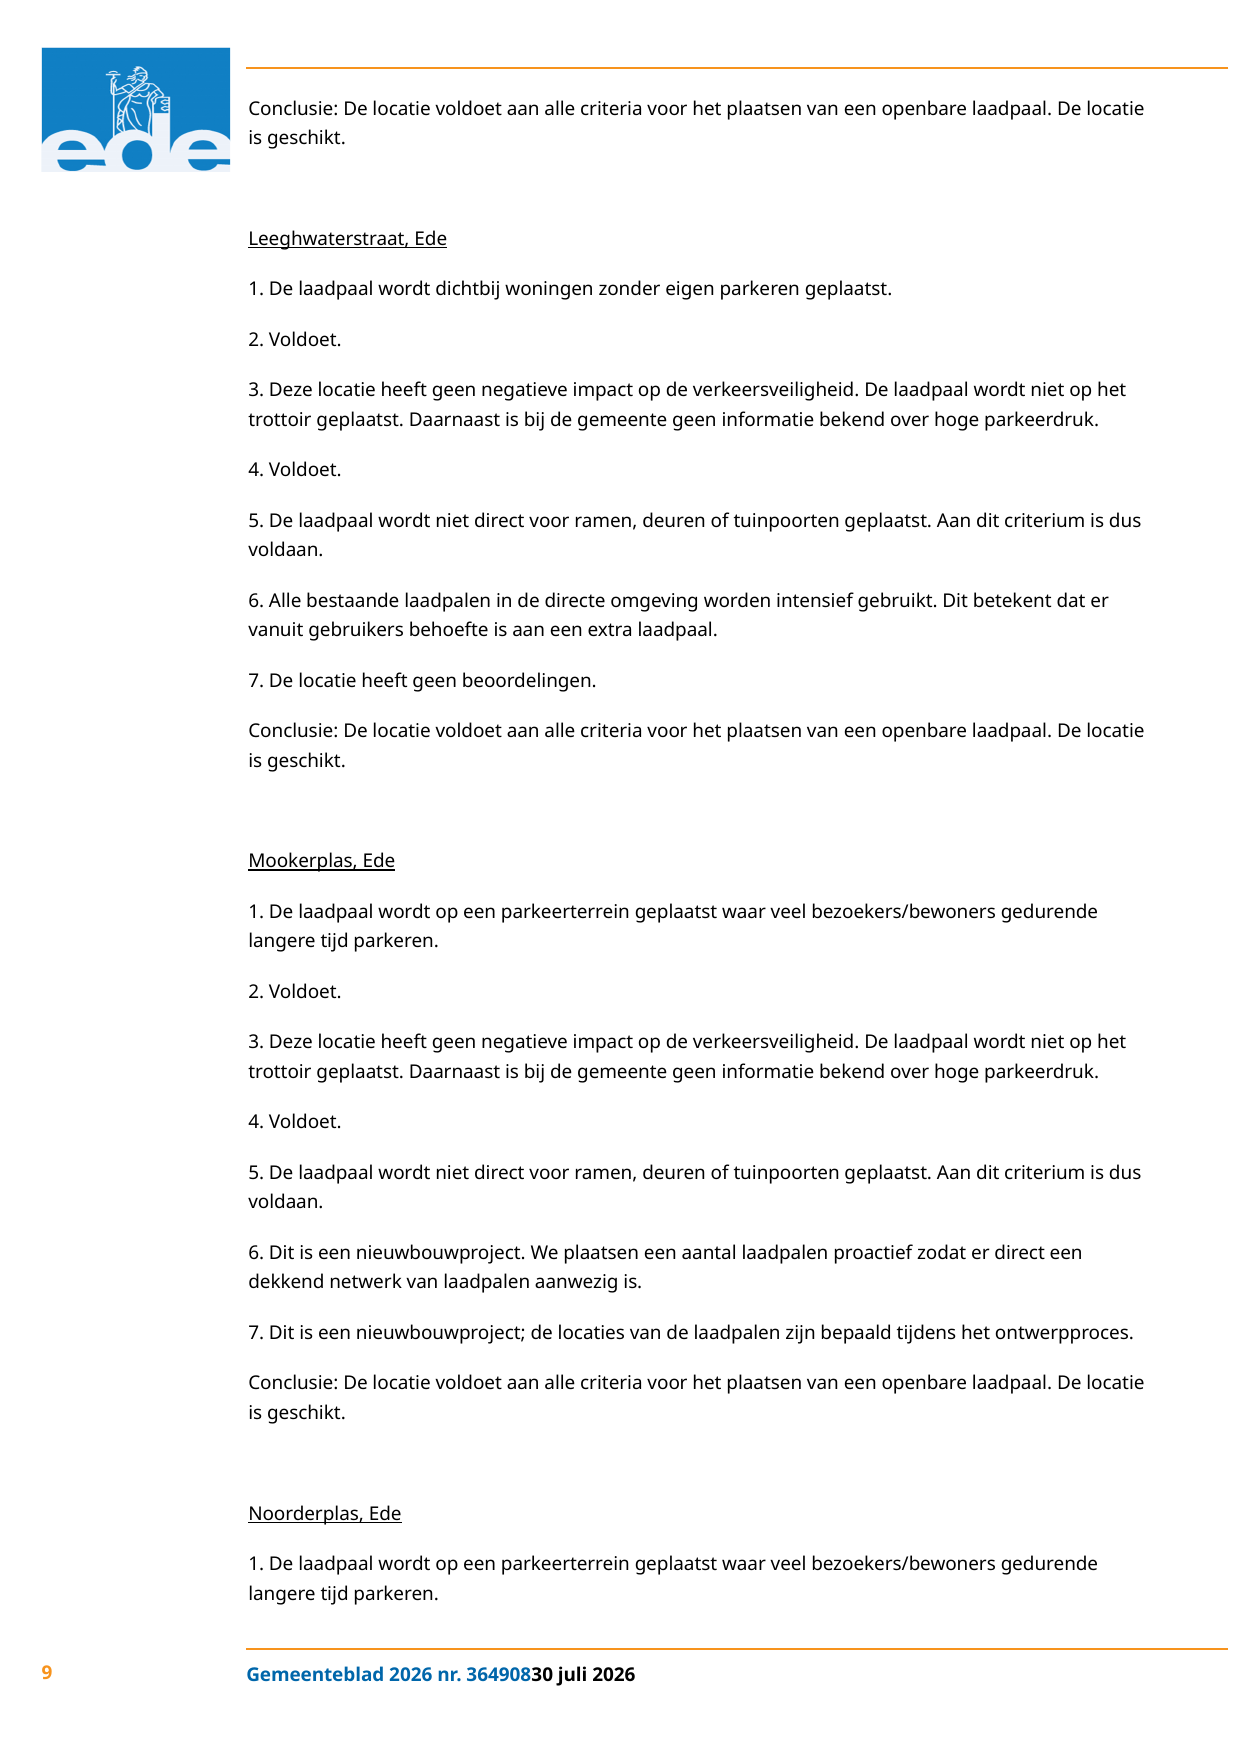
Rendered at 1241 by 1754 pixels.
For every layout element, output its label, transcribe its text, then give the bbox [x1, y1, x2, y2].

text 6. Alle bestaande laadpalen in de directe omgeving worden intensief gebruikt. Dit betekent dat er vanuit gebruikers behoefte is aan een extra laadpaal. [248, 587, 1152, 642]
text 2. Voldoet. [248, 326, 1152, 352]
text 7. De locatie heeft geen beoordelingen. [248, 667, 1152, 693]
text 4. Voldoet. [248, 456, 1152, 482]
text Leeghwaterstraat, Ede [248, 225, 1152, 251]
text Conclusie: De locatie voldoet aan alle criteria voor het plaatsen van een openbare laadpaal. De locatie is geschikt. [248, 717, 1152, 773]
picture [41, 47, 231, 172]
text 7. Dit is een nieuwbouwproject; de locaties van de laadpalen zijn bepaald tijdens het ontwerpproces. [248, 1319, 1152, 1345]
text 3. Deze locatie heeft geen negatieve impact op de verkeersveiligheid. De laadpaal wordt niet op het trottoir geplaatst. Daarnaast is bij de gemeente geen informatie bekend over hoge parkeerdruk. [248, 1028, 1152, 1084]
text 1. De laadpaal wordt dichtbij woningen zonder eigen parkeren geplaatst. [248, 276, 1152, 301]
text Noorderplas, Ede [248, 1500, 1152, 1526]
text 3. Deze locatie heeft geen negatieve impact op de verkeersveiligheid. De laadpaal wordt niet op het trottoir geplaatst. Daarnaast is bij de gemeente geen informatie bekend over hoge parkeerdruk. [248, 376, 1152, 432]
text 5. De laadpaal wordt niet direct voor ramen, deuren of tuinpoorten geplaatst. Aan dit criterium is dus voldaan. [248, 507, 1152, 562]
text Conclusie: De locatie voldoet aan alle criteria voor het plaatsen van een openbare laadpaal. De locatie is geschikt. [248, 95, 1152, 150]
text 6. Dit is een nieuwbouwproject. We plaatsen een aantal laadpalen proactief zodat er direct een dekkend netwerk van laadpalen aanwezig is. [248, 1239, 1152, 1294]
text Mookerplas, Ede [248, 848, 1152, 873]
text 1. De laadpaal wordt op een parkeerterrein geplaatst waar veel bezoekers/bewoners gedurende langere tijd parkeren. [248, 1550, 1152, 1606]
text 4. Voldoet. [248, 1108, 1152, 1134]
text 5. De laadpaal wordt niet direct voor ramen, deuren of tuinpoorten geplaatst. Aan dit criterium is dus voldaan. [248, 1159, 1152, 1214]
text Conclusie: De locatie voldoet aan alle criteria voor het plaatsen van een openbare laadpaal. De locatie is geschikt. [248, 1369, 1152, 1425]
text 2. Voldoet. [248, 978, 1152, 1004]
text 1. De laadpaal wordt op een parkeerterrein geplaatst waar veel bezoekers/bewoners gedurende langere tijd parkeren. [248, 898, 1152, 953]
